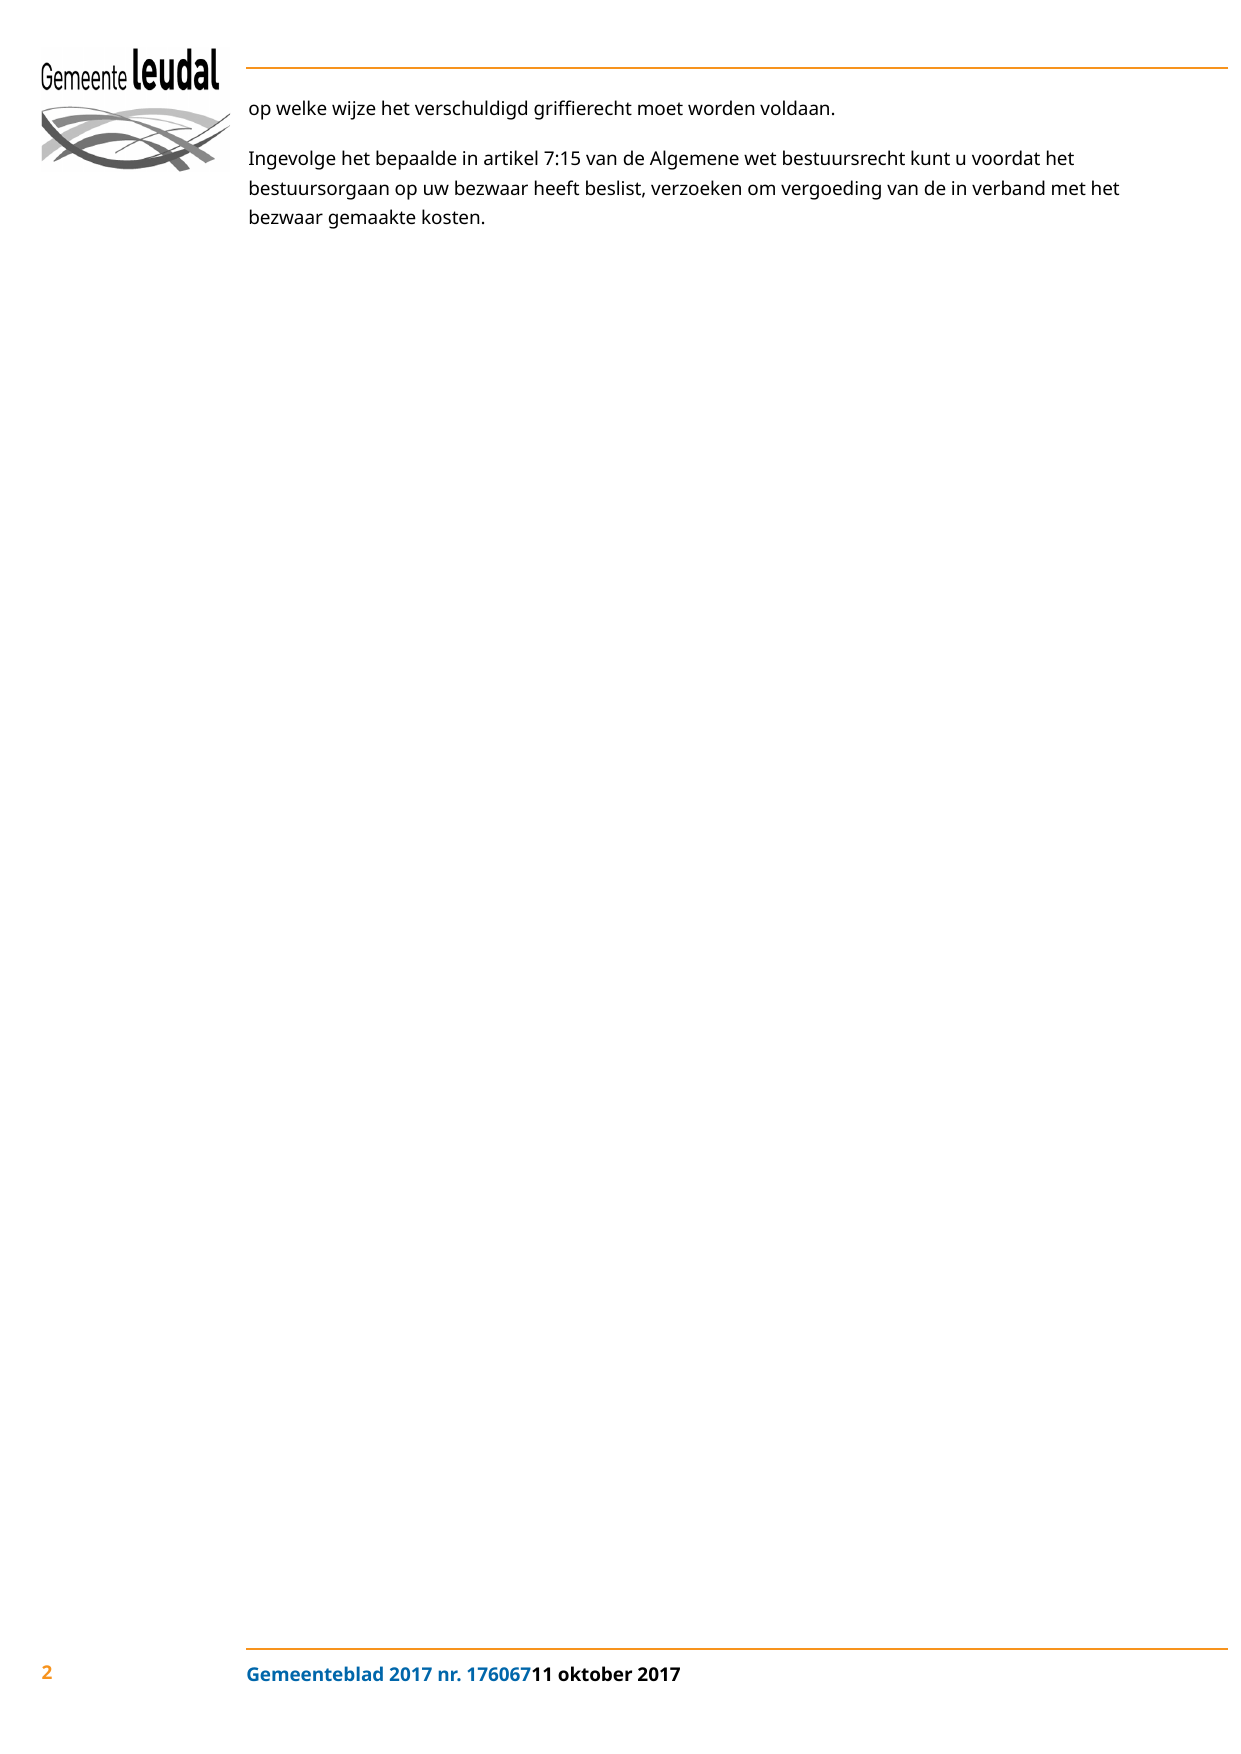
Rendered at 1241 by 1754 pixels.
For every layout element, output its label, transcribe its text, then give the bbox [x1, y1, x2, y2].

text op welke wijze het verschuldigd griffierecht moet worden voldaan. [248, 95, 1152, 121]
text Ingevolge het bepaalde in artikel 7:15 van de Algemene wet bestuursrecht kunt u voordat het bestuursorgaan op uw bezwaar heeft beslist, verzoeken om vergoeding van de in verband met het bezwaar gemaakte kosten. [248, 145, 1152, 230]
picture [41, 47, 231, 172]
